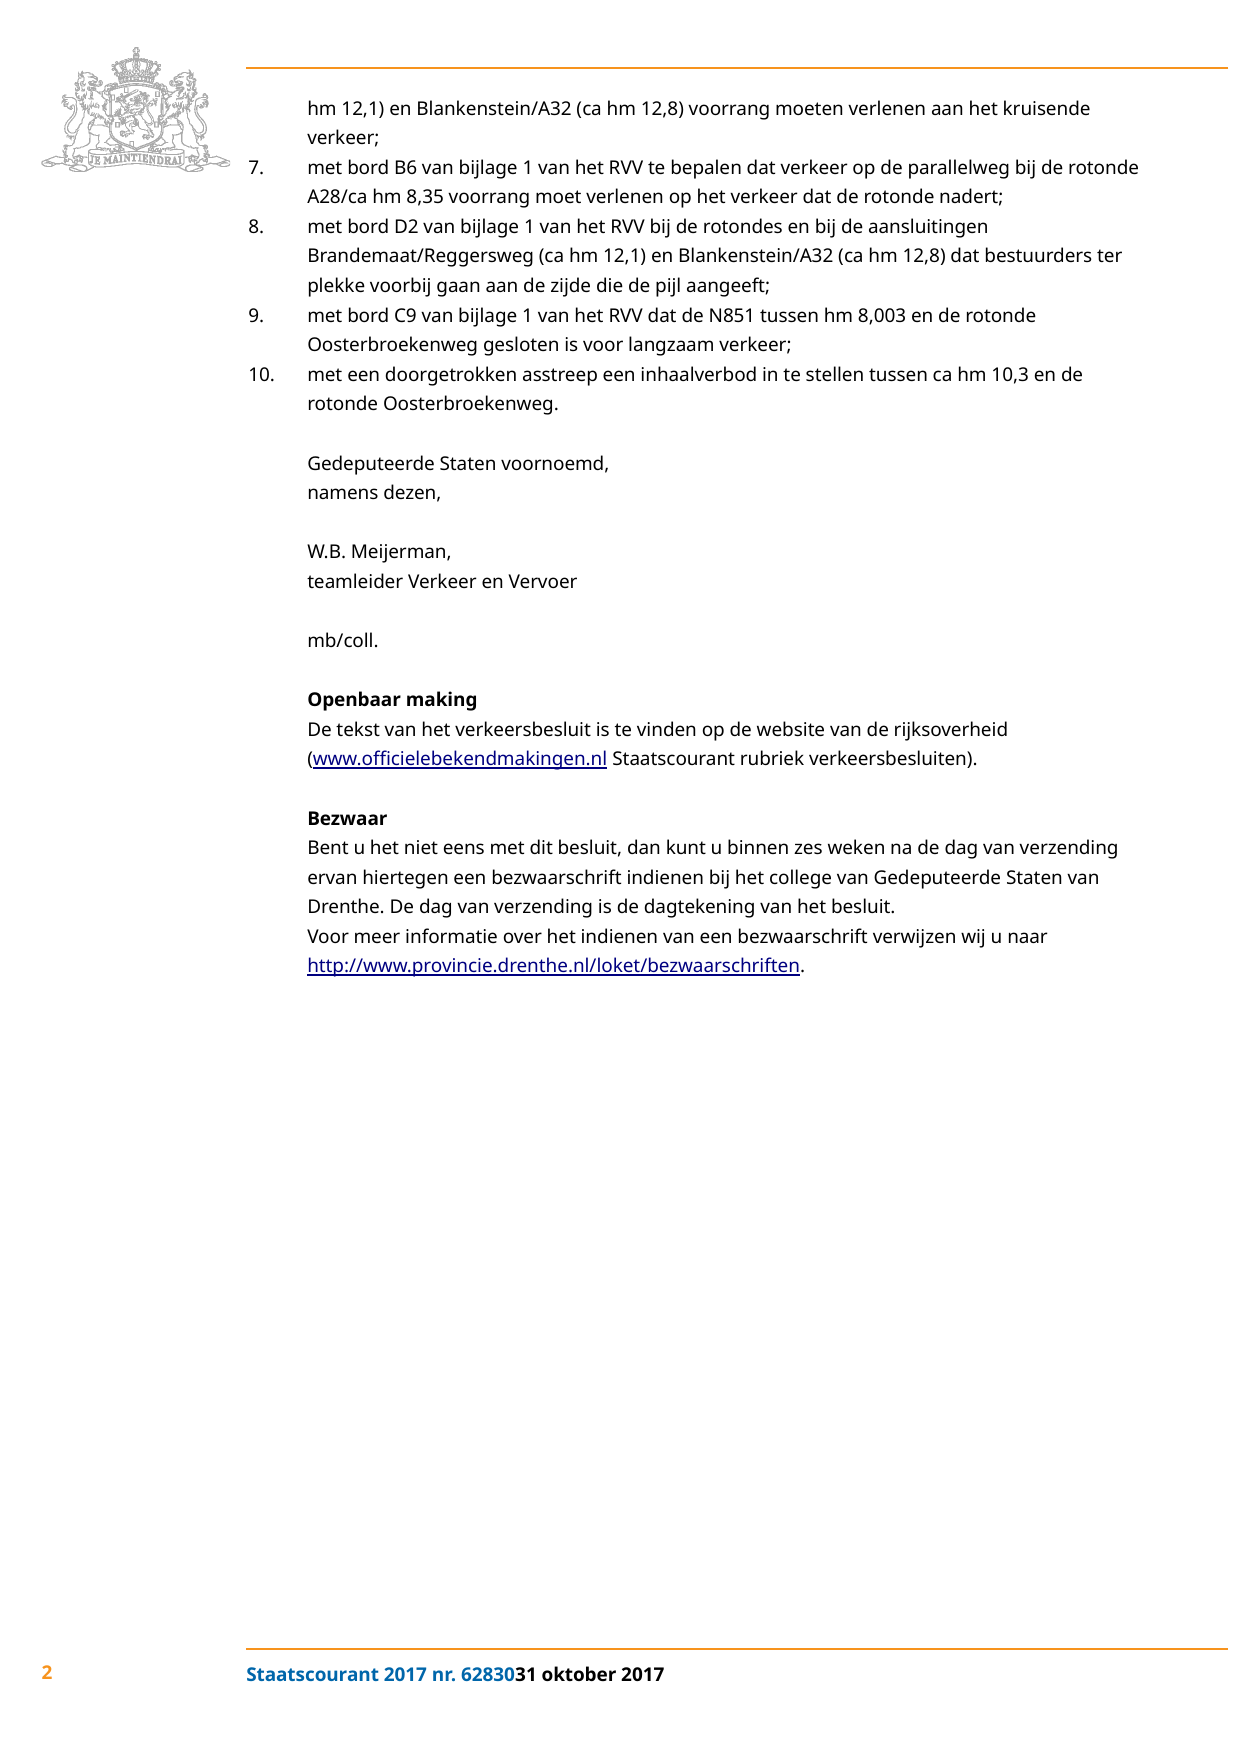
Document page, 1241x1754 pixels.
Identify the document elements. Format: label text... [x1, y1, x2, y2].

list Bezwaar [248, 805, 1152, 831]
list met bord C9 van bijlage 1 van het RVV dat de N851 tussen hm 8,003 en de rotonde Oosterbroekenweg gesloten is voor langzaam verkeer; [248, 302, 1152, 357]
list met bord B6 van bijlage 1 van het RVV te bepalen dat verkeer op de parallelweg bij de rotonde A28/ca hm 8,35 voorrang moet verlenen op het verkeer dat de rotonde nadert; [248, 154, 1152, 209]
list Voor meer informatie over het indienen van een bezwaarschrift verwijzen wij u naar http://www.provincie.drenthe.nl/loket/bezwaarschriften. [248, 923, 1152, 978]
list met een doorgetrokken asstreep een inhaalverbod in te stellen tussen ca hm 10,3 en de rotonde Oosterbroekenweg. [248, 361, 1152, 416]
list met bord D2 van bijlage 1 van het RVV bij de rotondes en bij de aansluitingen Brandemaat/Reggersweg (ca hm 12,1) en Blankenstein/A32 (ca hm 12,8) dat bestuurders ter plekke voorbij gaan aan de zijde die de pijl aangeeft; [248, 213, 1152, 298]
list Openbaar making [248, 686, 1152, 712]
list Gedeputeerde Staten voornoemd, [248, 450, 1152, 476]
list W.B. Meijerman, [248, 538, 1152, 564]
list teamleider Verkeer en Vervoer [248, 568, 1152, 594]
list Bent u het niet eens met dit besluit, dan kunt u binnen zes weken na de dag van verzending ervan hiertegen een bezwaarschrift indienen bij het college van Gedeputeerde Staten van Drenthe. De dag van verzending is de dagtekening van het besluit. [248, 834, 1152, 919]
list De tekst van het verkeersbesluit is te vinden op de website van de rijksoverheid (www.officielebekendmakingen.nl Staatscourant rubriek verkeersbesluiten). [248, 716, 1152, 771]
picture [41, 47, 231, 172]
list hm 12,1) en Blankenstein/A32 (ca hm 12,8) voorrang moeten verlenen aan het kruisende verkeer; [248, 95, 1152, 150]
list namens dezen, [248, 479, 1152, 505]
list mb/coll. [248, 627, 1152, 653]
